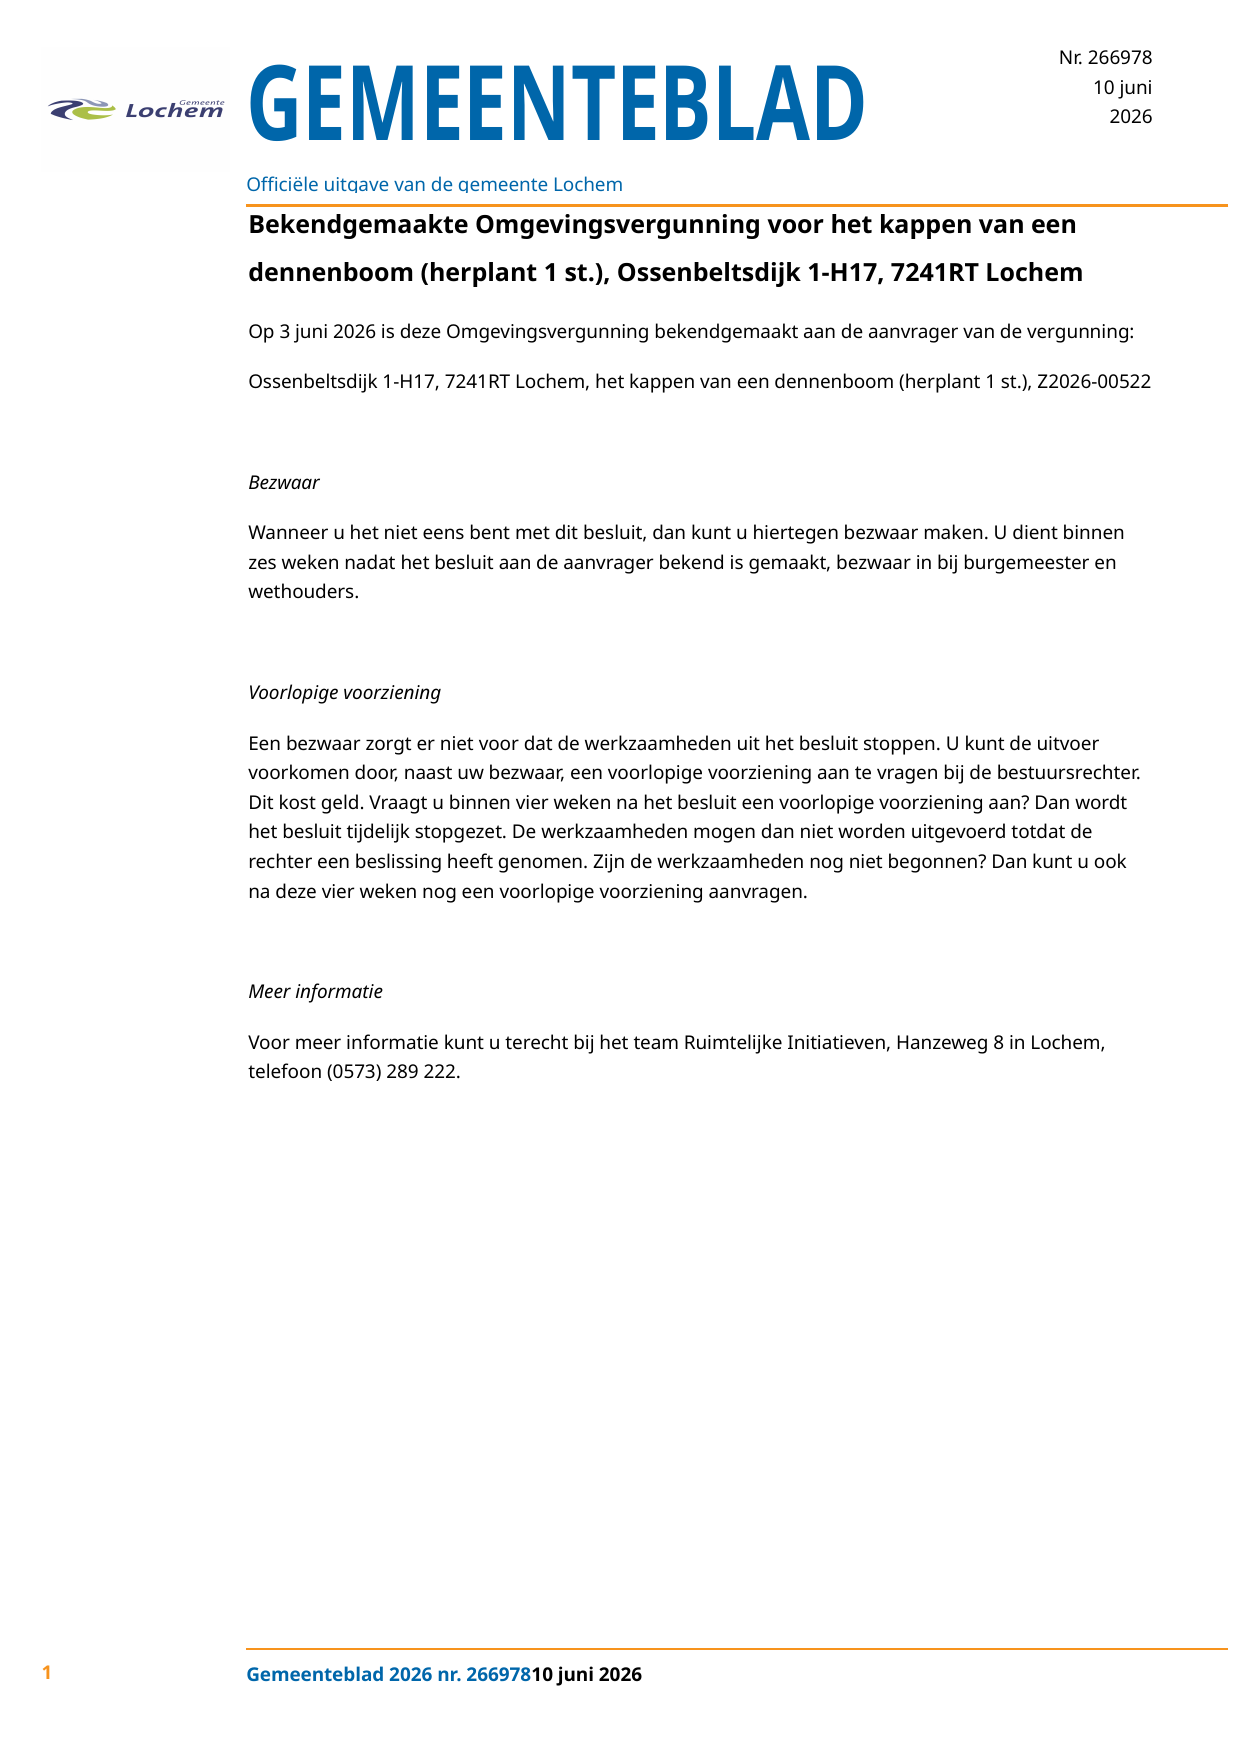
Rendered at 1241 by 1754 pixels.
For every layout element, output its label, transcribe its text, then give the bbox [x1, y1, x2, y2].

text Ossenbeltsdijk 1-H17, 7241RT Lochem, het kappen van een dennenboom (herplant 1 st.), Z2026-00522 [248, 368, 1152, 394]
picture [41, 47, 231, 172]
text Voorlopige voorziening [248, 679, 1152, 705]
text Wanneer u het niet eens bent met dit besluit, dan kunt u hiertegen bezwaar maken. U dient binnen zes weken nadat het besluit aan de aanvrager bekend is gemaakt, bezwaar in bij burgemeester en wethouders. [248, 519, 1152, 604]
text Bekendgemaakte Omgevingsvergunning voor het kappen van een dennenboom (herplant 1 st.), Ossenbeltsdijk 1-H17, 7241RT Lochem [248, 207, 1152, 288]
text Voor meer informatie kunt u terecht bij het team Ruimtelijke Initiatieven, Hanzeweg 8 in Lochem, telefoon (0573) 289 222. [248, 1029, 1152, 1084]
text Op 3 juni 2026 is deze Omgevingsvergunning bekendgemaakt aan de aanvrager van de vergunning: [248, 318, 1152, 344]
text Meer informatie [248, 979, 1152, 1004]
text Een bezwaar zorgt er niet voor dat de werkzaamheden uit het besluit stoppen. U kunt de uitvoer voorkomen door, naast uw bezwaar, een voorlopige voorziening aan te vragen bij de bestuursrechter. Dit kost geld. Vraagt u binnen vier weken na het besluit een voorlopige voorziening aan? Dan wordt het besluit tijdelijk stopgezet. De werkzaamheden mogen dan niet worden uitgevoerd totdat de rechter een beslissing heeft genomen. Zijn de werkzaamheden nog niet begonnen? Dan kunt u ook na deze vier weken nog een voorlopige voorziening aanvragen. [248, 730, 1152, 904]
text Bezwaar [248, 469, 1152, 495]
